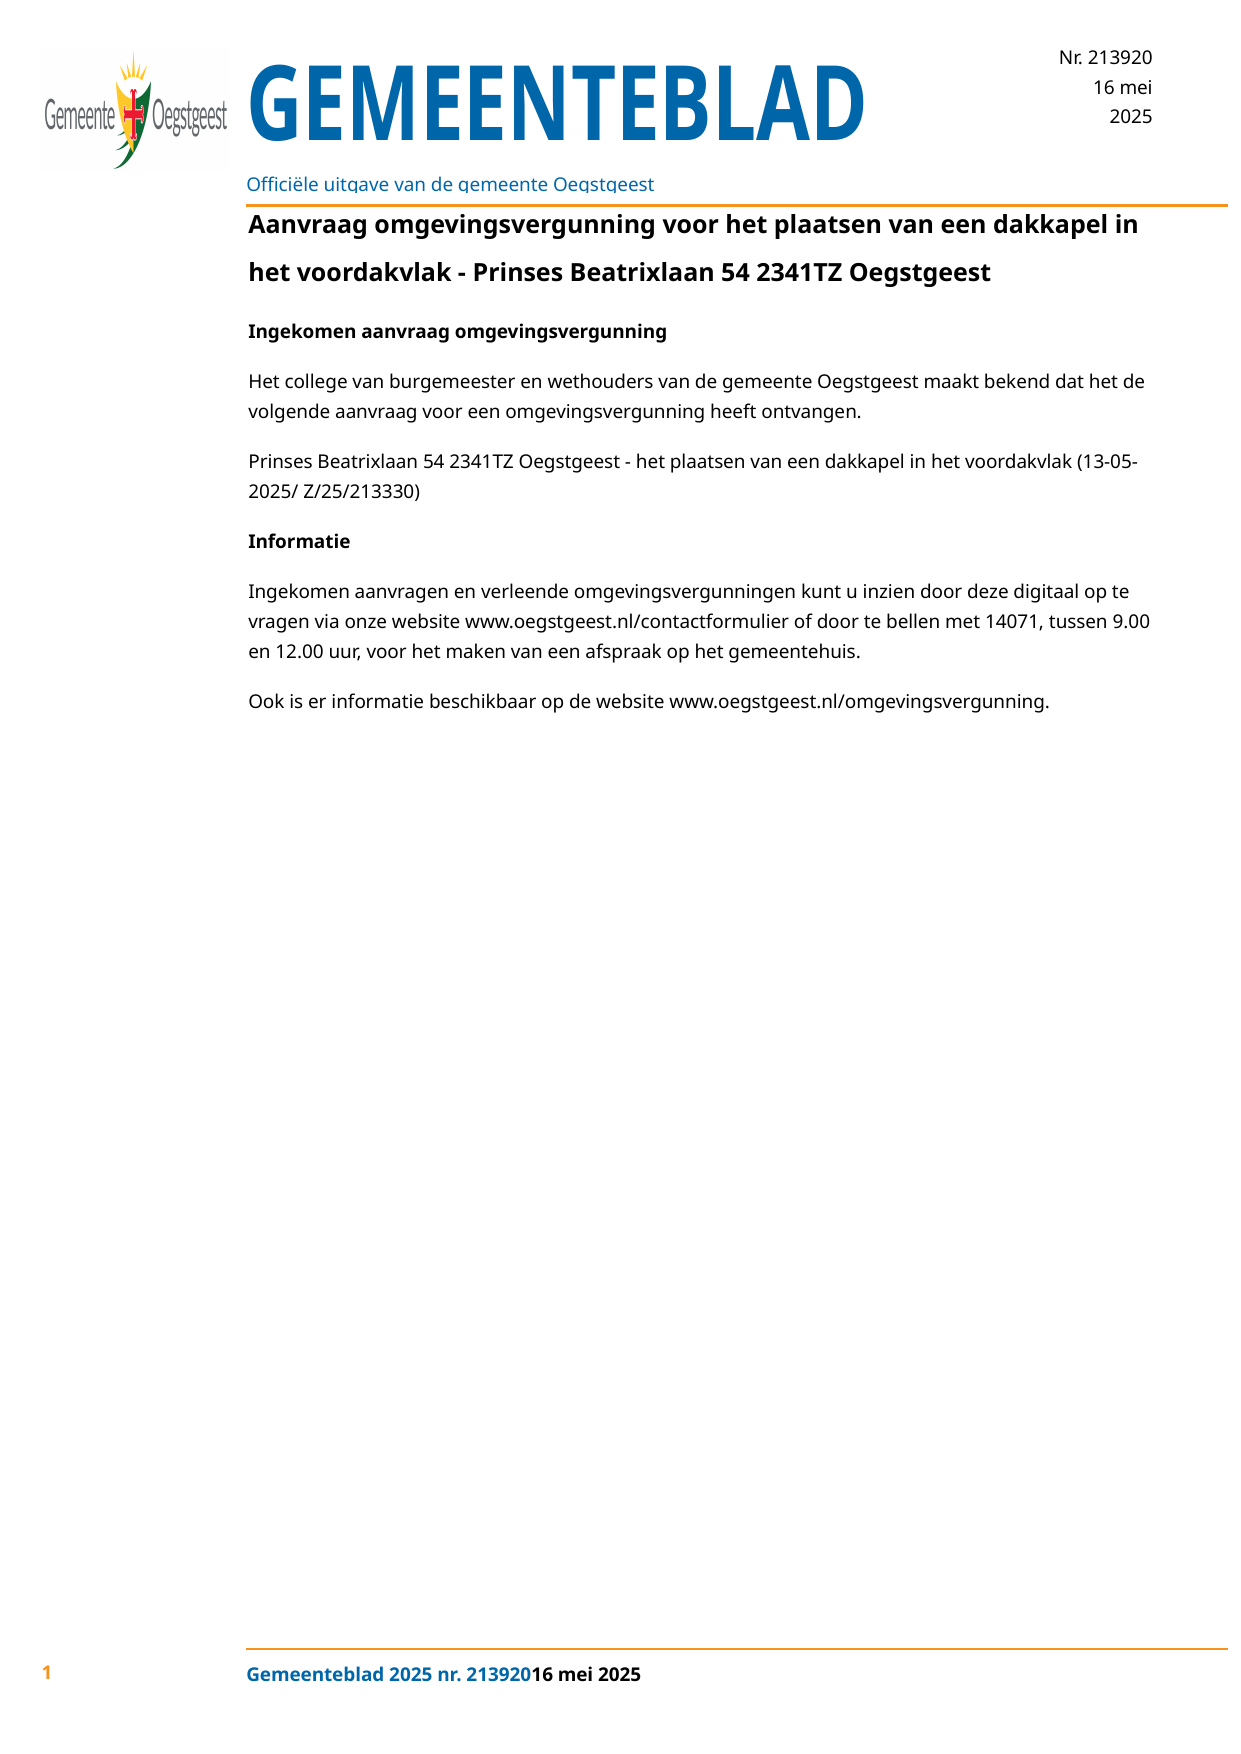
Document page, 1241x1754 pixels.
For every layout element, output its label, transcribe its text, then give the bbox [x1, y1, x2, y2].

picture [41, 47, 231, 172]
text Ingekomen aanvragen en verleende omgevingsvergunningen kunt u inzien door deze digitaal op te vragen via onze website www.oegstgeest.nl/contactformulier of door te bellen met 14071, tussen 9.00 en 12.00 uur, voor het maken van een afspraak op het gemeentehuis. [248, 579, 1152, 664]
text Aanvraag omgevingsvergunning voor het plaatsen van een dakkapel in het voordakvlak - Prinses Beatrixlaan 54 2341TZ Oegstgeest [248, 207, 1152, 288]
text Het college van burgemeester en wethouders van de gemeente Oegstgeest maakt bekend dat het de volgende aanvraag voor een omgevingsvergunning heeft ontvangen. [248, 368, 1152, 424]
text Informatie [248, 528, 1152, 554]
text Ook is er informatie beschikbaar op de website www.oegstgeest.nl/omgevingsvergunning. [248, 688, 1152, 714]
text Ingekomen aanvraag omgevingsvergunning [248, 318, 1152, 344]
text Prinses Beatrixlaan 54 2341TZ Oegstgeest - het plaatsen van een dakkapel in het voordakvlak (13-05-2025/ Z/25/213330) [248, 448, 1152, 504]
